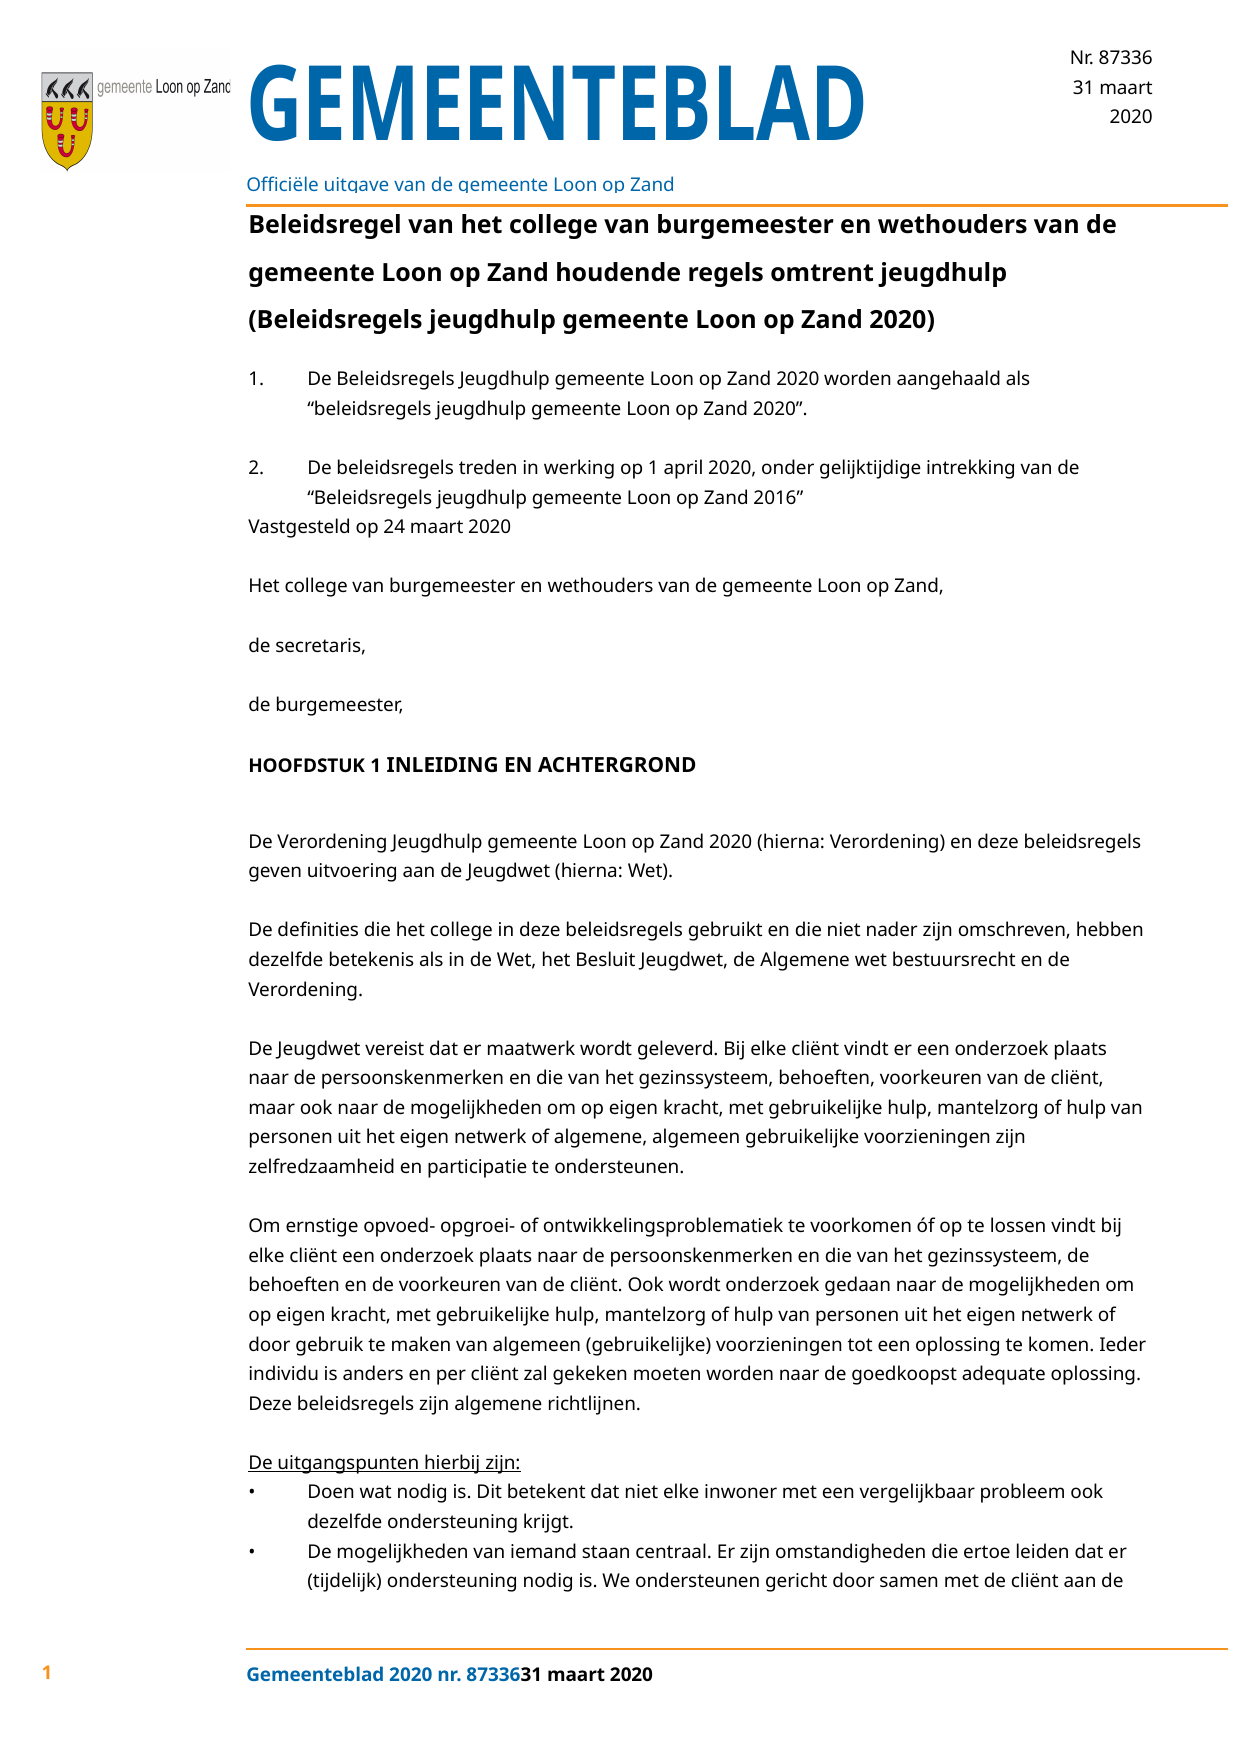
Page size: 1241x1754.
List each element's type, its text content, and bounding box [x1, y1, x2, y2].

text Het college van burgemeester en wethouders van de gemeente Loon op Zand, [248, 573, 1152, 598]
text de burgemeester, [248, 691, 1152, 717]
text De Verordening Jeugdhulp gemeente Loon op Zand 2020 (hierna: Verordening) en deze beleidsregels geven uitvoering aan de Jeugdwet (hierna: Wet). [248, 828, 1152, 883]
text Om ernstige opvoed- opgroei- of ontwikkelingsproblematiek te voorkomen óf op te lossen vindt bij elke cliënt een onderzoek plaats naar de persoonskenmerken en die van het gezinssysteem, de behoeften en de voorkeuren van de cliënt. Ook wordt onderzoek gedaan naar de mogelijkheden om op eigen kracht, met gebruikelijke hulp, mantelzorg of hulp van personen uit het eigen netwerk of door gebruik te maken van algemeen (gebruikelijke) voorzieningen tot een oplossing te komen. Ieder individu is anders en per cliënt zal gekeken moeten worden naar de goedkoopst adequate oplossing. Deze beleidsregels zijn algemene richtlijnen. [248, 1212, 1152, 1416]
text Beleidsregel van het college van burgemeester en wethouders van de gemeente Loon op Zand houdende regels omtrent jeugdhulp (Beleidsregels jeugdhulp gemeente Loon op Zand 2020) [248, 207, 1152, 336]
text De Jeugdwet vereist dat er maatwerk wordt geleverd. Bij elke cliënt vindt er een onderzoek plaats naar de persoonskenmerken en die van het gezinssysteem, behoeften, voorkeuren van de cliënt, maar ook naar de mogelijkheden om op eigen kracht, met gebruikelijke hulp, mantelzorg of hulp van personen uit het eigen netwerk of algemene, algemeen gebruikelijke voorzieningen zijn zelfredzaamheid en participatie te ondersteunen. [248, 1035, 1152, 1179]
text Vastgesteld op 24 maart 2020 [248, 513, 1152, 539]
list De mogelijkheden van iemand staan centraal. Er zijn omstandigheden die ertoe leiden dat er (tijdelijk) ondersteuning nodig is. We ondersteunen gericht door samen met de cliënt aan de [248, 1538, 1152, 1593]
text De uitgangspunten hierbij zijn: [248, 1449, 1152, 1475]
list Doen wat nodig is. Dit betekent dat niet elke inwoner met een vergelijkbaar probleem ook dezelfde ondersteuning krijgt. [248, 1479, 1152, 1534]
text De definities die het college in deze beleidsregels gebruikt en die niet nader zijn omschreven, hebben dezelfde betekenis als in de Wet, het Besluit Jeugdwet, de Algemene wet bestuursrecht en de Verordening. [248, 917, 1152, 1001]
text de secretaris, [248, 632, 1152, 657]
text HOOFDSTUK 1 INLEIDING EN ACHTERGROND [248, 750, 1152, 778]
list De Beleidsregels Jeugdhulp gemeente Loon op Zand 2020 worden aangehaald als “beleidsregels jeugdhulp gemeente Loon op Zand 2020”. [248, 366, 1152, 421]
picture [41, 47, 231, 172]
list De beleidsregels treden in werking op 1 april 2020, onder gelijktijdige intrekking van de “Beleidsregels jeugdhulp gemeente Loon op Zand 2016” [248, 454, 1152, 509]
